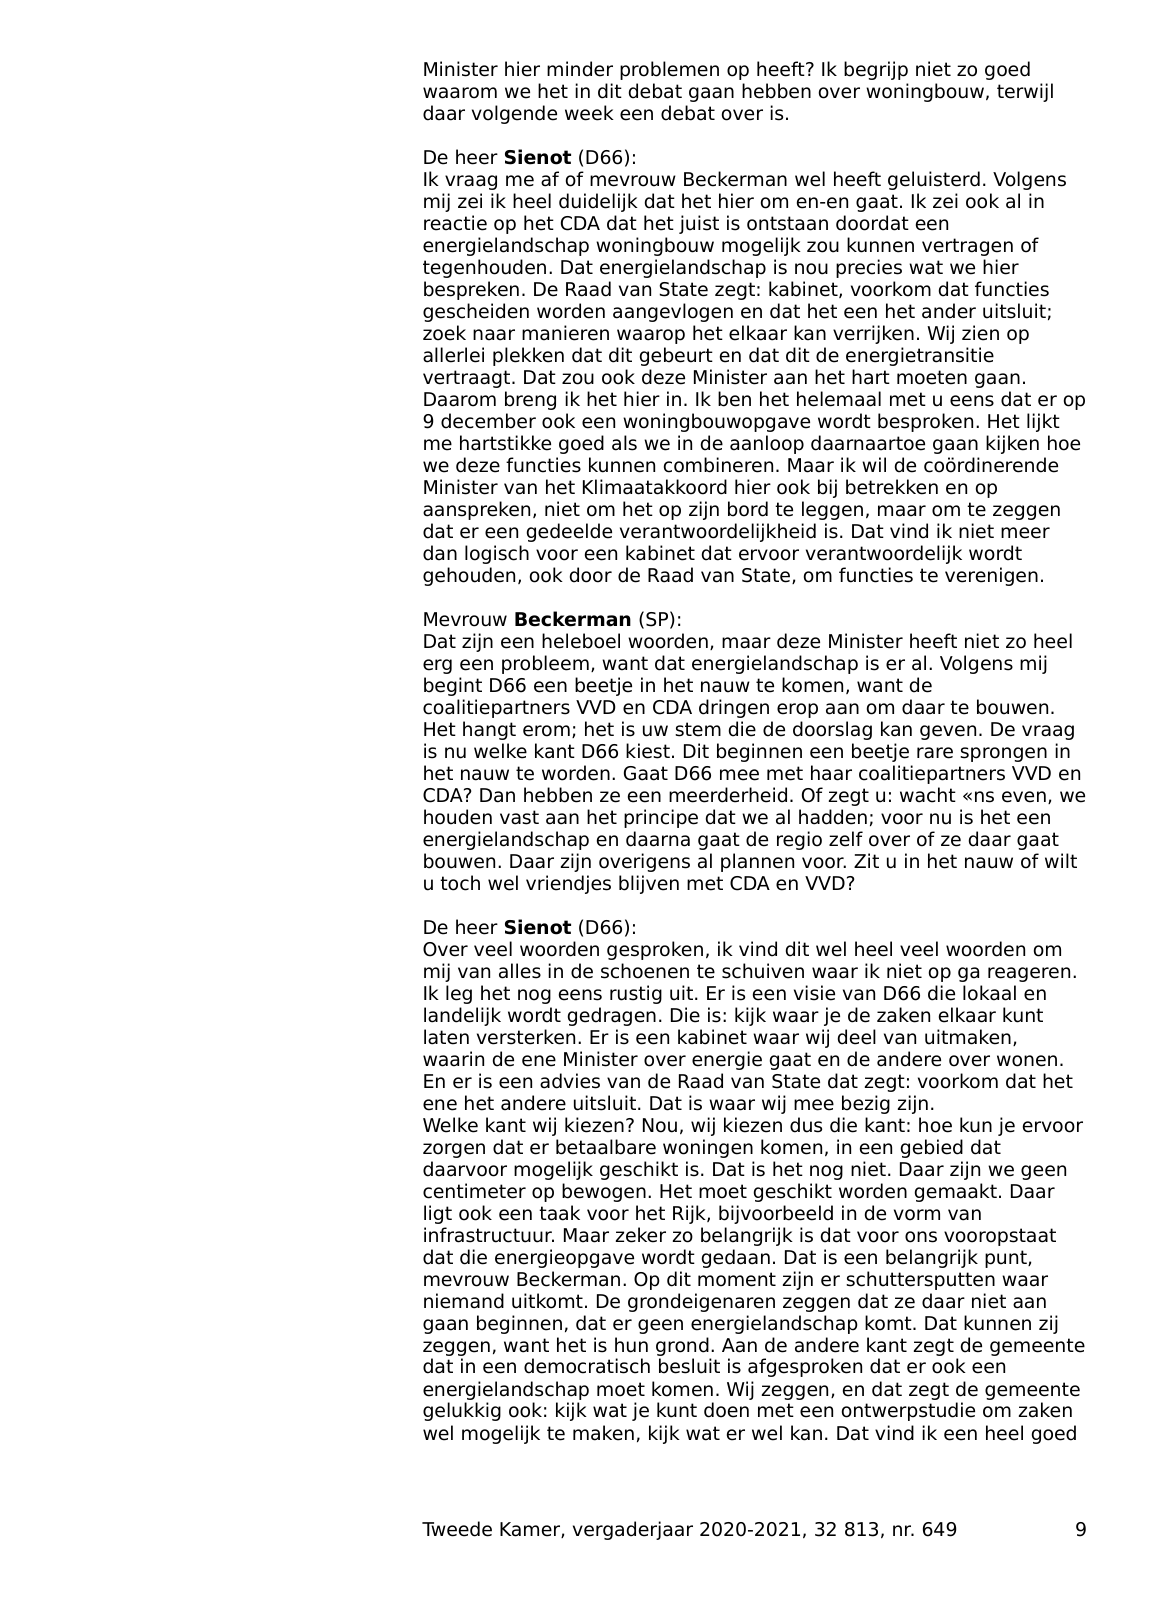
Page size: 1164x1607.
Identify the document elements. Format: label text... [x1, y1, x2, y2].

text Mevrouw Beckerman (SP): [422, 609, 1087, 631]
text Ik vraag me af of mevrouw Beckerman wel heeft geluisterd. Volgens mij zei ik heel duidelijk dat het hier om en-en gaat. Ik zei ook al in reactie op het CDA dat het juist is ontstaan doordat een energielandschap woningbouw mogelijk zou kunnen vertragen of tegenhouden. Dat energielandschap is nou precies wat we hier bespreken. De Raad van State zegt: kabinet, voorkom dat functies gescheiden worden aangevlogen en dat het een het ander uitsluit; zoek naar manieren waarop het elkaar kan verrijken. Wij zien op allerlei plekken dat dit gebeurt en dat dit de energietransitie vertraagt. Dat zou ook deze Minister aan het hart moeten gaan. Daarom breng ik het hier in. Ik ben het helemaal met u eens dat er op 9 december ook een woningbouwopgave wordt besproken. Het lijkt me hartstikke goed als we in de aanloop daarnaartoe gaan kijken hoe we deze functies kunnen combineren. Maar ik wil de coördinerende Minister van het Klimaatakkoord hier ook bij betrekken en op aanspreken, niet om het op zijn bord te leggen, maar om te zeggen dat er een gedeelde verantwoordelijkheid is. Dat vind ik niet meer dan logisch voor een kabinet dat ervoor verantwoordelijk wordt gehouden, ook door de Raad van State, om functies te verenigen. [422, 169, 1087, 587]
text De heer Sienot (D66): [422, 147, 1087, 169]
text Over veel woorden gesproken, ik vind dit wel heel veel woorden om mij van alles in de schoenen te schuiven waar ik niet op ga reageren. Ik leg het nog eens rustig uit. Er is een visie van D66 die lokaal en landelijk wordt gedragen. Die is: kijk waar je de zaken elkaar kunt laten versterken. Er is een kabinet waar wij deel van uitmaken, waarin de ene Minister over energie gaat en de andere over wonen. En er is een advies van de Raad van State dat zegt: voorkom dat het ene het andere uitsluit. Dat is waar wij mee bezig zijn. [422, 939, 1087, 1115]
text Minister hier minder problemen op heeft? Ik begrijp niet zo goed waarom we het in dit debat gaan hebben over woningbouw, terwijl daar volgende week een debat over is. [422, 59, 1087, 125]
text De heer Sienot (D66): [422, 917, 1087, 939]
text Dat zijn een heleboel woorden, maar deze Minister heeft niet zo heel erg een probleem, want dat energielandschap is er al. Volgens mij begint D66 een beetje in het nauw te komen, want de coalitiepartners VVD en CDA dringen erop aan om daar te bouwen. Het hangt erom; het is uw stem die de doorslag kan geven. De vraag is nu welke kant D66 kiest. Dit beginnen een beetje rare sprongen in het nauw te worden. Gaat D66 mee met haar coalitiepartners VVD en CDA? Dan hebben ze een meerderheid. Of zegt u: wacht «ns even, we houden vast aan het principe dat we al hadden; voor nu is het een energielandschap en daarna gaat de regio zelf over of ze daar gaat bouwen. Daar zijn overigens al plannen voor. Zit u in het nauw of wilt u toch wel vriendjes blijven met CDA en VVD? [422, 631, 1087, 895]
text Welke kant wij kiezen? Nou, wij kiezen dus die kant: hoe kun je ervoor zorgen dat er betaalbare woningen komen, in een gebied dat daarvoor mogelijk geschikt is. Dat is het nog niet. Daar zijn we geen centimeter op bewogen. Het moet geschikt worden gemaakt. Daar ligt ook een taak voor het Rijk, bijvoorbeeld in de vorm van infrastructuur. Maar zeker zo belangrijk is dat voor ons vooropstaat dat die energieopgave wordt gedaan. Dat is een belangrijk punt, mevrouw Beckerman. Op dit moment zijn er schuttersputten waar niemand uitkomt. De grondeigenaren zeggen dat ze daar niet aan gaan beginnen, dat er geen energielandschap komt. Dat kunnen zij zeggen, want het is hun grond. Aan de andere kant zegt de gemeente dat in een democratisch besluit is afgesproken dat er ook een energielandschap moet komen. Wij zeggen, en dat zegt de gemeente gelukkig ook: kijk wat je kunt doen met een ontwerpstudie om zaken wel mogelijk te maken, kijk wat er wel kan. Dat vind ik een heel goed [422, 1115, 1087, 1444]
